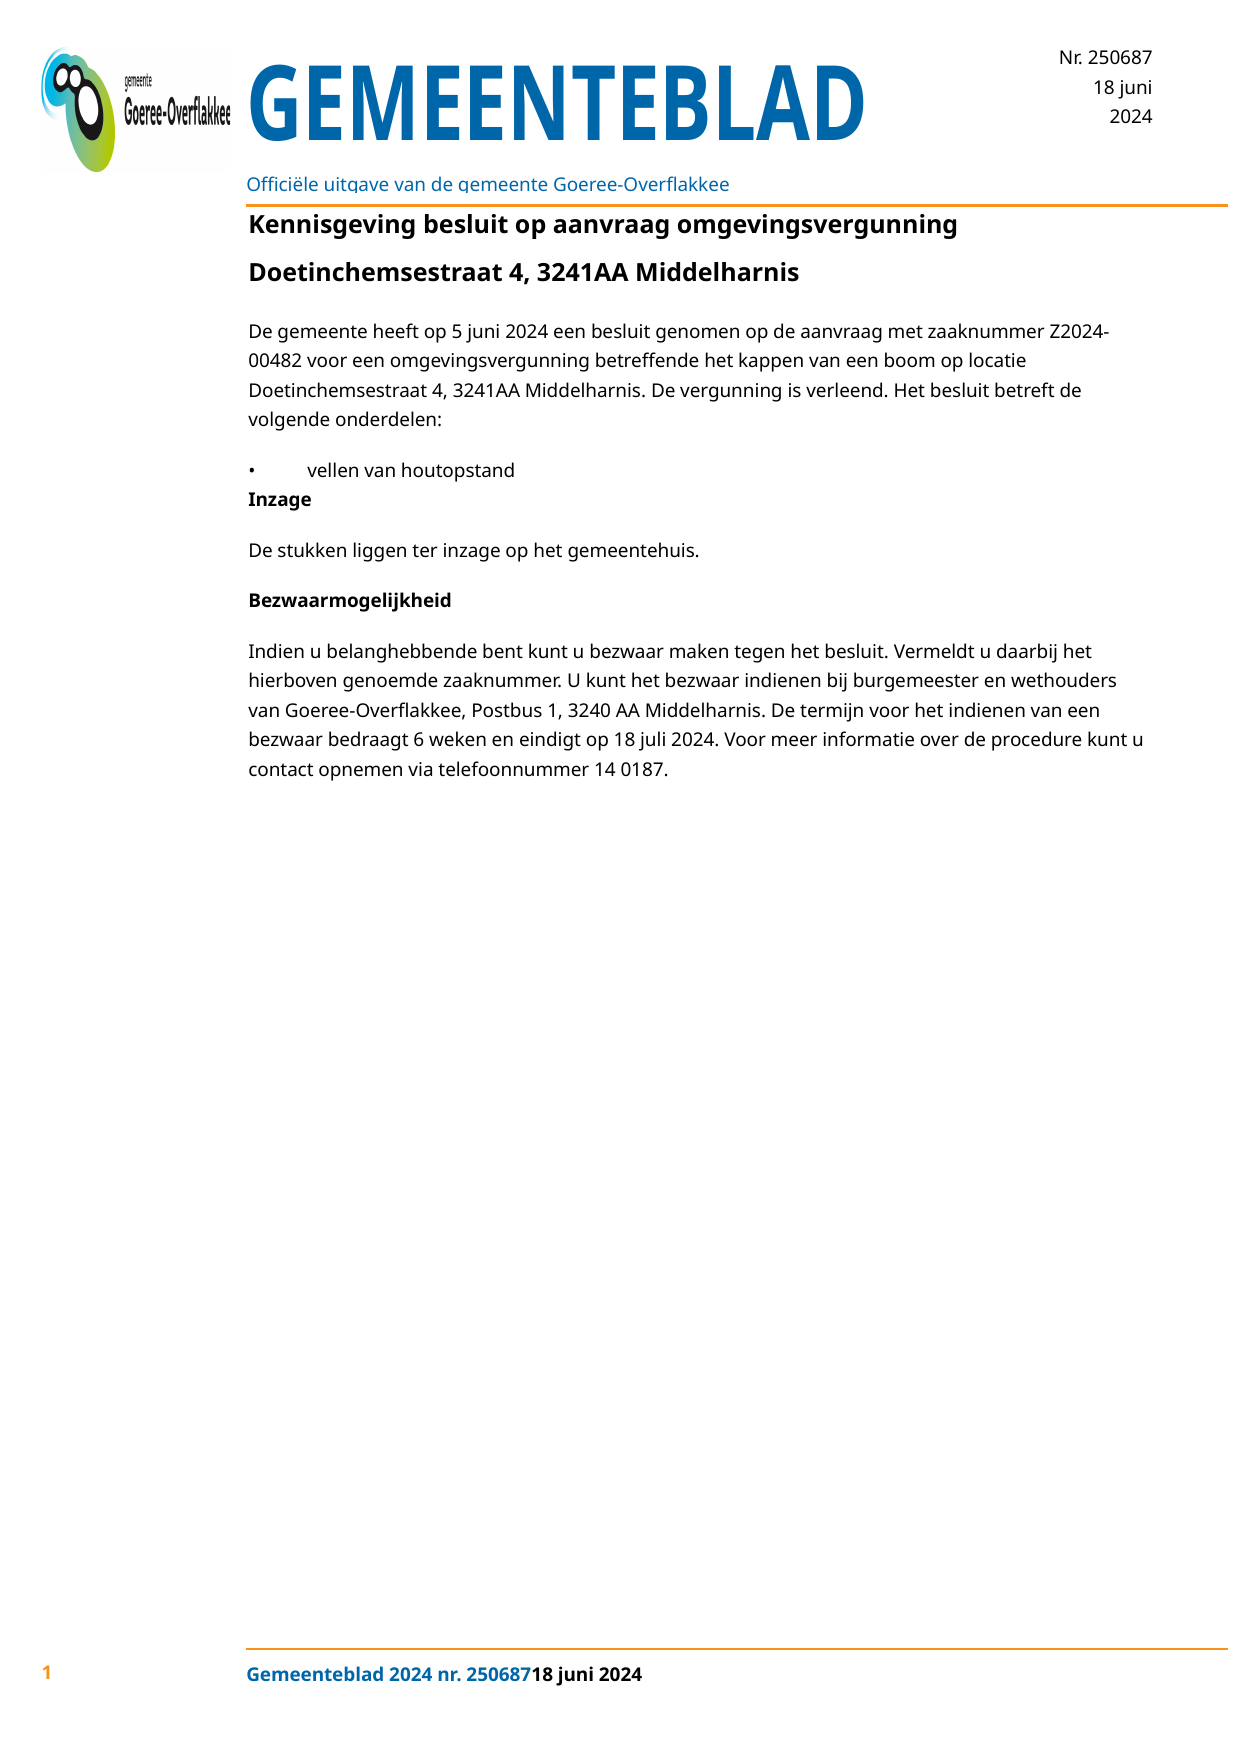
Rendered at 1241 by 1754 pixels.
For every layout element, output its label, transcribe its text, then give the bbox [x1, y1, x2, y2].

text Indien u belanghebbende bent kunt u bezwaar maken tegen het besluit. Vermeldt u daarbij het hierboven genoemde zaaknummer. U kunt het bezwaar indienen bij burgemeester en wethouders van Goeree-Overflakkee, Postbus 1, 3240 AA Middelharnis. De termijn voor het indienen van een bezwaar bedraagt 6 weken en eindigt op 18 juli 2024. Voor meer informatie over de procedure kunt u contact opnemen via telefoonnummer 14 0187. [248, 638, 1152, 782]
list vellen van houtopstand [248, 457, 1152, 483]
text De stukken liggen ter inzage op het gemeentehuis. [248, 537, 1152, 563]
picture [41, 47, 231, 172]
text De gemeente heeft op 5 juni 2024 een besluit genomen op de aanvraag met zaaknummer Z2024-00482 voor een omgevingsvergunning betreffende het kappen van een boom op locatie Doetinchemsestraat 4, 3241AA Middelharnis. De vergunning is verleend. Het besluit betreft de volgende onderdelen: [248, 318, 1152, 432]
text Inzage [248, 487, 1152, 512]
text Bezwaarmogelijkheid [248, 587, 1152, 613]
text Kennisgeving besluit op aanvraag omgevingsvergunning Doetinchemsestraat 4, 3241AA Middelharnis [248, 207, 1152, 288]
